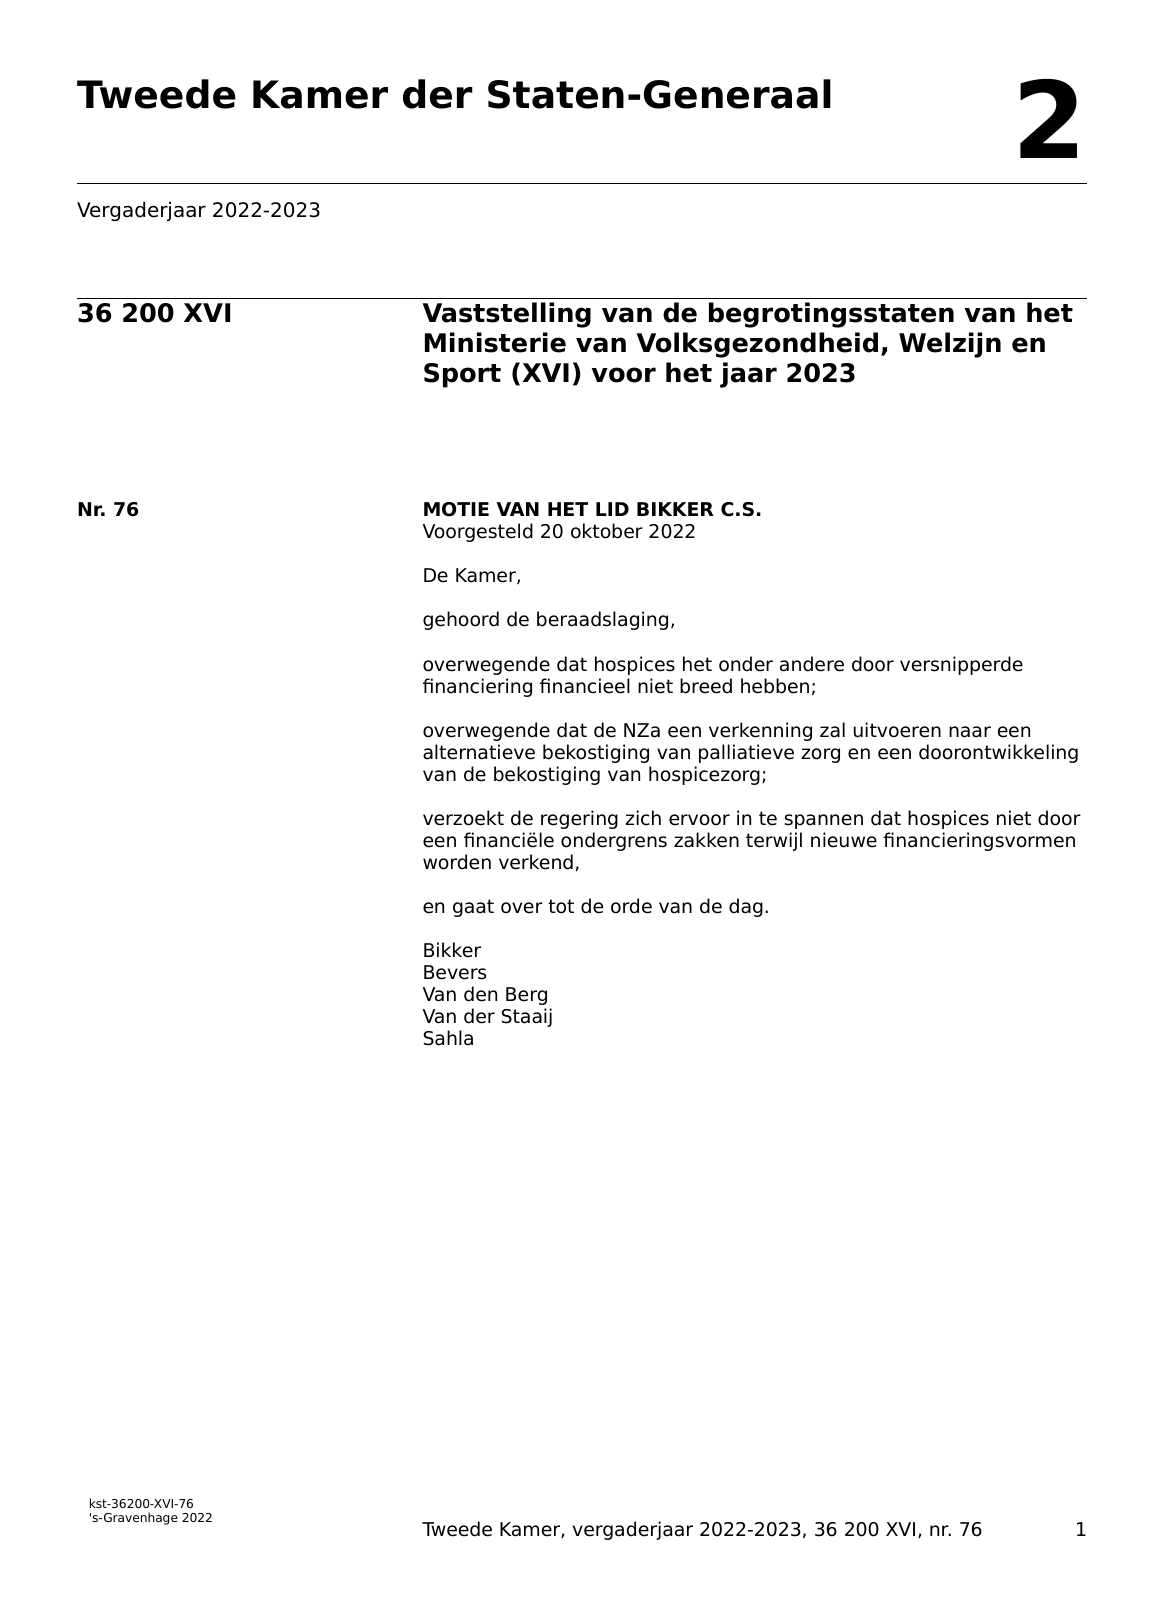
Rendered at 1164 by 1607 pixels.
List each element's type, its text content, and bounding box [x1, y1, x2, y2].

text gehoord de beraadslaging, [422, 609, 1087, 631]
text Van den Berg [422, 984, 1087, 1006]
text Voorgesteld 20 oktober 2022 [422, 521, 1087, 543]
text verzoekt de regering zich ervoor in te spannen dat hospices niet door een financiële ondergrens zakken terwijl nieuwe financieringsvormen worden verkend, [422, 808, 1087, 874]
text Sahla [422, 1028, 1087, 1050]
text Bikker [422, 940, 1087, 962]
table_cell Vergaderjaar 2022-2023 [77, 184, 1087, 298]
text overwegende dat de NZa een verkenning zal uitvoeren naar een alternatieve bekostiging van palliatieve zorg en een doorontwikkeling van de bekostiging van hospicezorg; [422, 720, 1087, 786]
text kst-36200-XVI-76 [88, 1497, 323, 1511]
text Van der Staaij [422, 1006, 1087, 1028]
table_header Tweede Kamer der Staten-Generaal [77, 59, 886, 183]
text De Kamer, [422, 565, 1087, 587]
subtitle Nr. 76 MOTIE VAN HET LID BIKKER C.S. [77, 499, 1087, 521]
subtitle 36 200 XVI Vaststelling van de begrotingsstaten van het Ministerie van Volksgezondheid, Welzijn en Sport (XVI) voor het jaar 2023 [77, 299, 1087, 388]
text overwegende dat hospices het onder andere door versnipperde financiering financieel niet breed hebben; [422, 653, 1087, 697]
text en gaat over tot de orde van de dag. [422, 896, 1087, 918]
text Bevers [422, 962, 1087, 984]
table_header 2 [886, 59, 1087, 183]
text 's-Gravenhage 2022 [88, 1511, 323, 1525]
